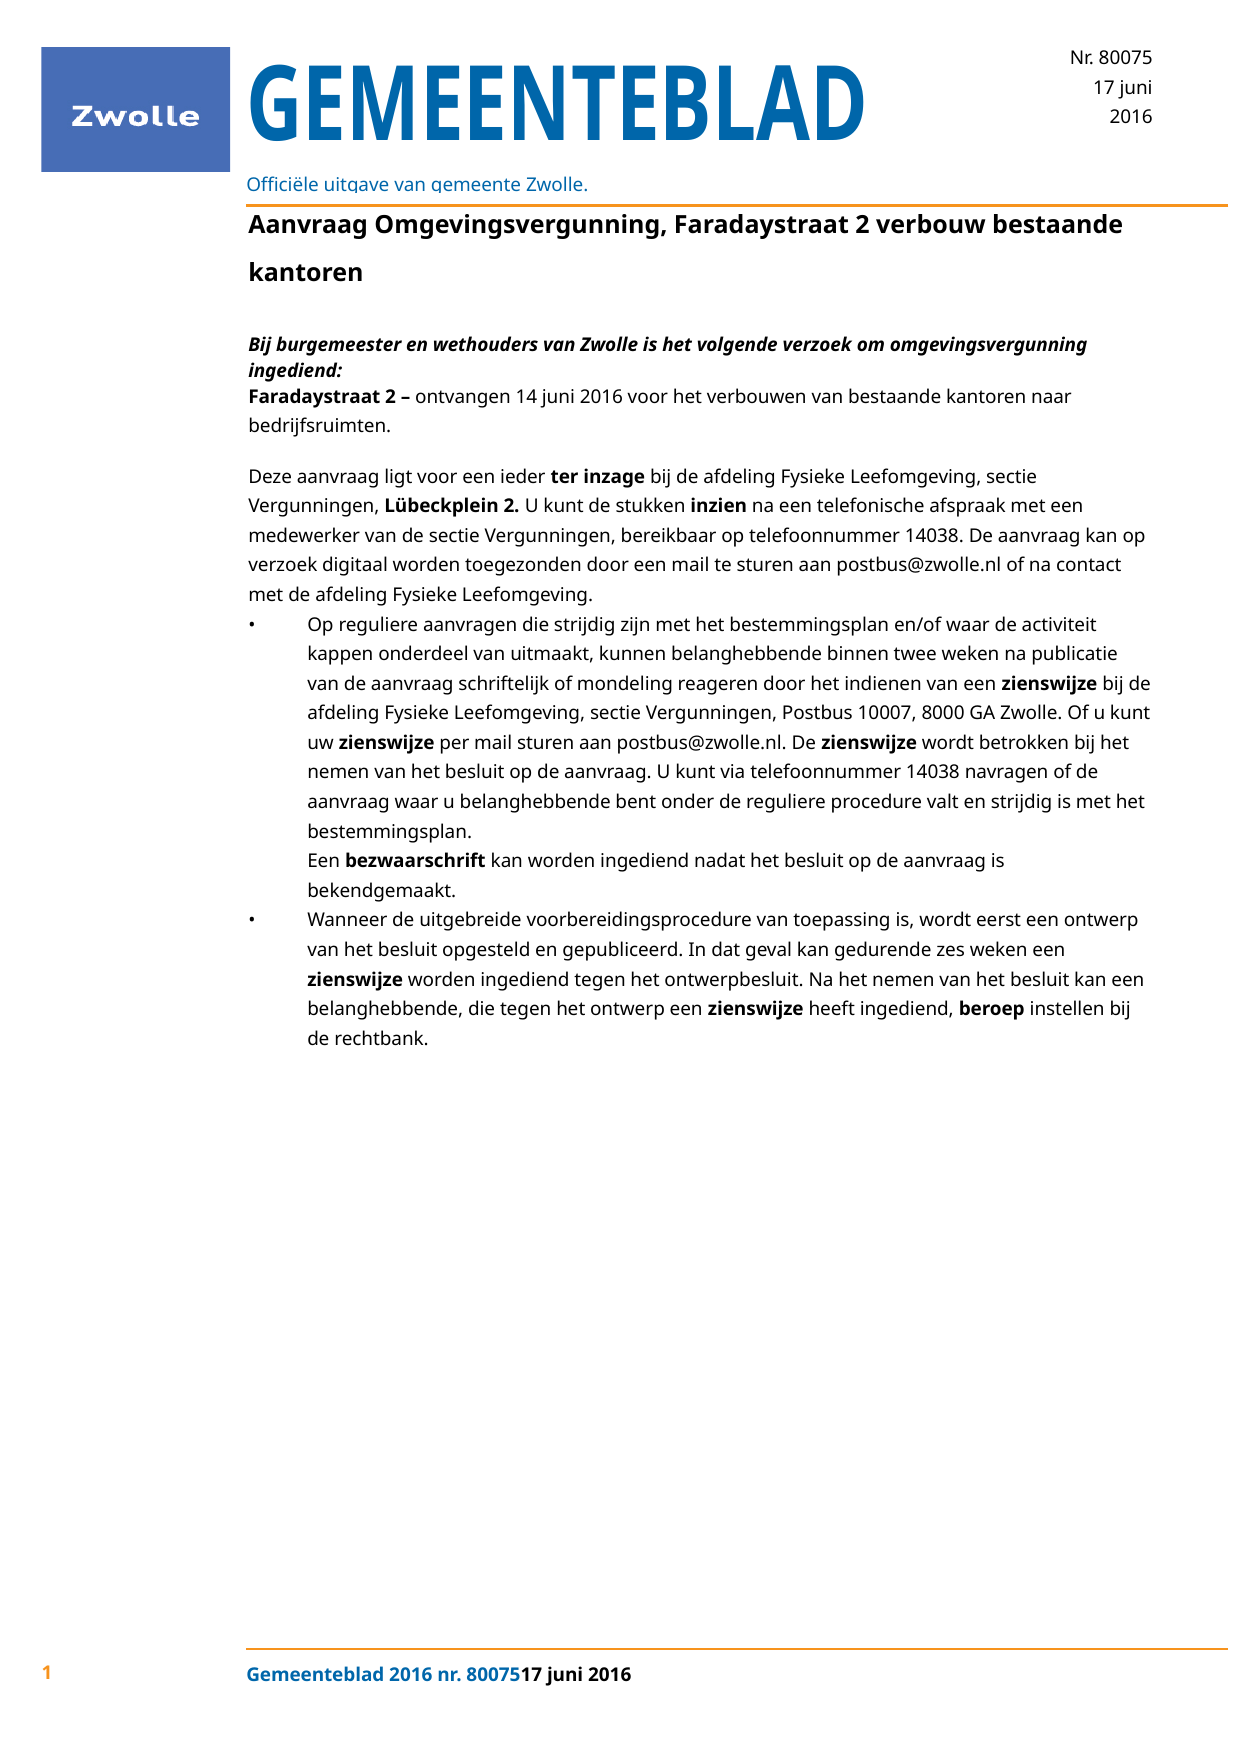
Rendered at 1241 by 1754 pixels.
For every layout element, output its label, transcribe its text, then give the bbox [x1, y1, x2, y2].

list Een bezwaarschrift kan worden ingediend nadat het besluit op de aanvraag is bekendgemaakt. [248, 847, 1152, 903]
text Faradaystraat 2 – ontvangen 14 juni 2016 voor het verbouwen van bestaande kantoren naar bedrijfsruimten. [248, 383, 1152, 438]
text Bij burgemeester en wethouders van Zwolle is het volgende verzoek om omgevingsvergunning ingediend: [248, 331, 1152, 383]
picture [41, 47, 231, 172]
list Op reguliere aanvragen die strijdig zijn met het bestemmingsplan en/of waar de activiteit kappen onderdeel van uitmaakt, kunnen belanghebbende binnen twee weken na publicatie van de aanvraag schriftelijk of mondeling reageren door het indienen van een zienswijze bij de afdeling Fysieke Leefomgeving, sectie Vergunningen, Postbus 10007, 8000 GA Zwolle. Of u kunt uw zienswijze per mail sturen aan postbus@zwolle.nl. De zienswijze wordt betrokken bij het nemen van het besluit op de aanvraag. U kunt via telefoonnummer 14038 navragen of de aanvraag waar u belanghebbende bent onder de reguliere procedure valt en strijdig is met het bestemmingsplan. [248, 611, 1152, 844]
list Wanneer de uitgebreide voorbereidingsprocedure van toepassing is, wordt eerst een ontwerp van het besluit opgesteld en gepubliceerd. In dat geval kan gedurende zes weken een zienswijze worden ingediend tegen het ontwerpbesluit. Na het nemen van het besluit kan een belanghebbende, die tegen het ontwerp een zienswijze heeft ingediend, beroep instellen bij de rechtbank. [248, 907, 1152, 1051]
text Deze aanvraag ligt voor een ieder ter inzage bij de afdeling Fysieke Leefomgeving, sectie Vergunningen, Lübeckplein 2. U kunt de stukken inzien na een telefonische afspraak met een medewerker van de sectie Vergunningen, bereikbaar op telefoonnummer 14038. De aanvraag kan op verzoek digitaal worden toegezonden door een mail te sturen aan postbus@zwolle.nl of na contact met de afdeling Fysieke Leefomgeving. [248, 463, 1152, 607]
text Aanvraag Omgevingsvergunning, Faradaystraat 2 verbouw bestaande kantoren [248, 207, 1152, 288]
